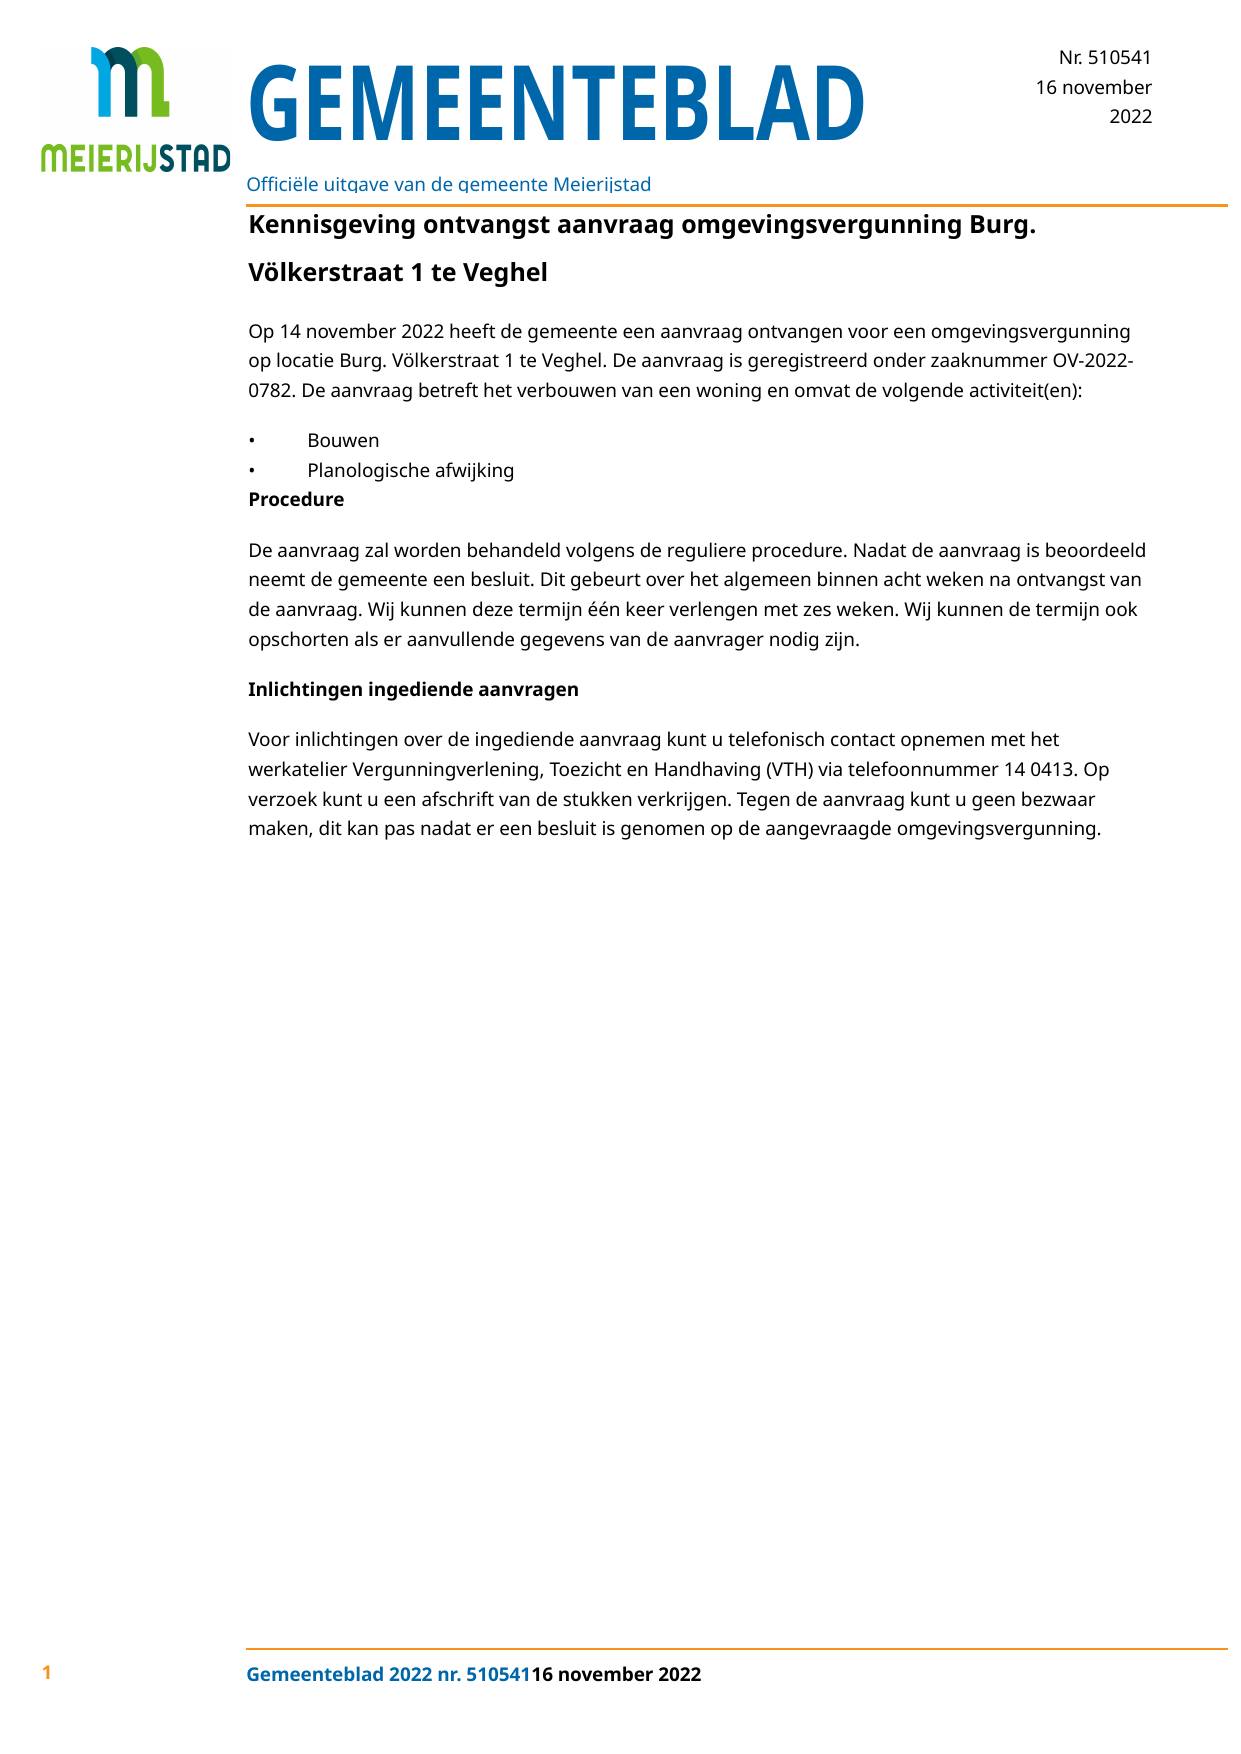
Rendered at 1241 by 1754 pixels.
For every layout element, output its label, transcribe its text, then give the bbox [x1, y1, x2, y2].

text Procedure [248, 487, 1152, 512]
list Planologische afwijking [248, 457, 1152, 483]
list Bouwen [248, 427, 1152, 453]
text Kennisgeving ontvangst aanvraag omgevingsvergunning Burg. Völkerstraat 1 te Veghel [248, 207, 1152, 288]
text Voor inlichtingen over de ingediende aanvraag kunt u telefonisch contact opnemen met het werkatelier Vergunningverlening, Toezicht en Handhaving (VTH) via telefoonnummer 14 0413. Op verzoek kunt u een afschrift van de stukken verkrijgen. Tegen de aanvraag kunt u geen bezwaar maken, dit kan pas nadat er een besluit is genomen op de aangevraagde omgevingsvergunning. [248, 727, 1152, 841]
text Op 14 november 2022 heeft de gemeente een aanvraag ontvangen voor een omgevingsvergunning op locatie Burg. Völkerstraat 1 te Veghel. De aanvraag is geregistreerd onder zaaknummer OV-2022-0782. De aanvraag betreft het verbouwen van een woning en omvat de volgende activiteit(en): [248, 318, 1152, 403]
text Inlichtingen ingediende aanvragen [248, 676, 1152, 702]
picture [41, 47, 231, 172]
text De aanvraag zal worden behandeld volgens de reguliere procedure. Nadat de aanvraag is beoordeeld neemt de gemeente een besluit. Dit gebeurt over het algemeen binnen acht weken na ontvangst van de aanvraag. Wij kunnen deze termijn één keer verlengen met zes weken. Wij kunnen de termijn ook opschorten als er aanvullende gegevens van de aanvrager nodig zijn. [248, 537, 1152, 652]
